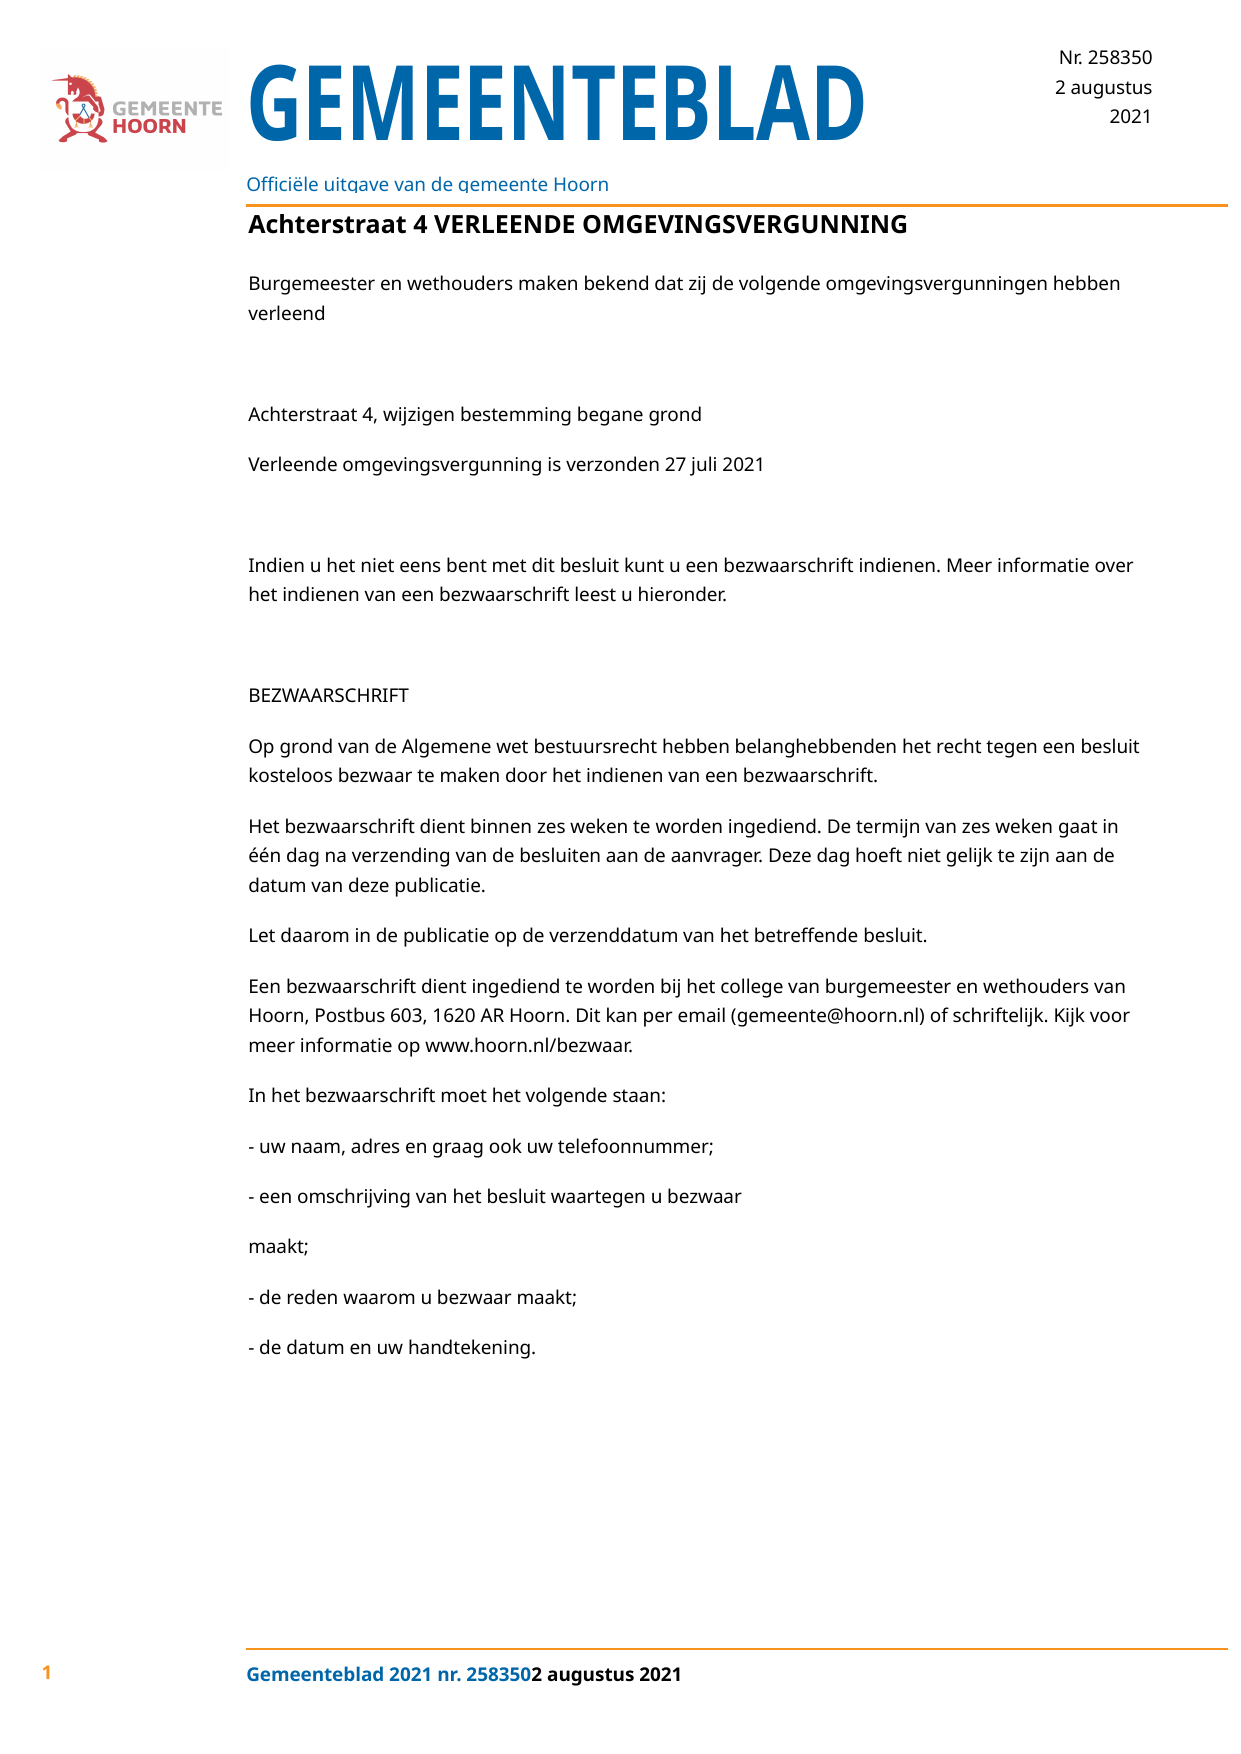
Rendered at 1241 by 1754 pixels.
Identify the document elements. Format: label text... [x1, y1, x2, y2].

text BEZWAARSCHRIFT [248, 682, 1152, 708]
text Indien u het niet eens bent met dit besluit kunt u een bezwaarschrift indienen. Meer informatie over het indienen van een bezwaarschrift leest u hieronder. [248, 552, 1152, 607]
text Achterstraat 4 VERLEENDE OMGEVINGSVERGUNNING [248, 207, 1152, 241]
text Op grond van de Algemene wet bestuursrecht hebben belanghebbenden het recht tegen een besluit kosteloos bezwaar te maken door het indienen van een bezwaarschrift. [248, 733, 1152, 788]
text Verleende omgevingsvergunning is verzonden 27 juli 2021 [248, 451, 1152, 477]
text Achterstraat 4, wijzigen bestemming begane grond [248, 401, 1152, 426]
text - een omschrijving van het besluit waartegen u bezwaar [248, 1183, 1152, 1209]
text Een bezwaarschrift dient ingediend te worden bij het college van burgemeester en wethouders van Hoorn, Postbus 603, 1620 AR Hoorn. Dit kan per email (gemeente@hoorn.nl) of schriftelijk. Kijk voor meer informatie op www.hoorn.nl/bezwaar. [248, 973, 1152, 1058]
text - uw naam, adres en graag ook uw telefoonnummer; [248, 1133, 1152, 1158]
text Burgemeester en wethouders maken bekend dat zij de volgende omgevingsvergunningen hebben verleend [248, 270, 1152, 326]
text - de datum en uw handtekening. [248, 1334, 1152, 1360]
text Het bezwaarschrift dient binnen zes weken te worden ingediend. De termijn van zes weken gaat in één dag na verzending van de besluiten aan de aanvrager. Deze dag hoeft niet gelijk te zijn aan de datum van deze publicatie. [248, 813, 1152, 898]
picture [41, 47, 231, 172]
text - de reden waarom u bezwaar maakt; [248, 1284, 1152, 1310]
text maakt; [248, 1234, 1152, 1259]
text Let daarom in de publicatie op de verzenddatum van het betreffende besluit. [248, 922, 1152, 948]
text In het bezwaarschrift moet het volgende staan: [248, 1082, 1152, 1108]
